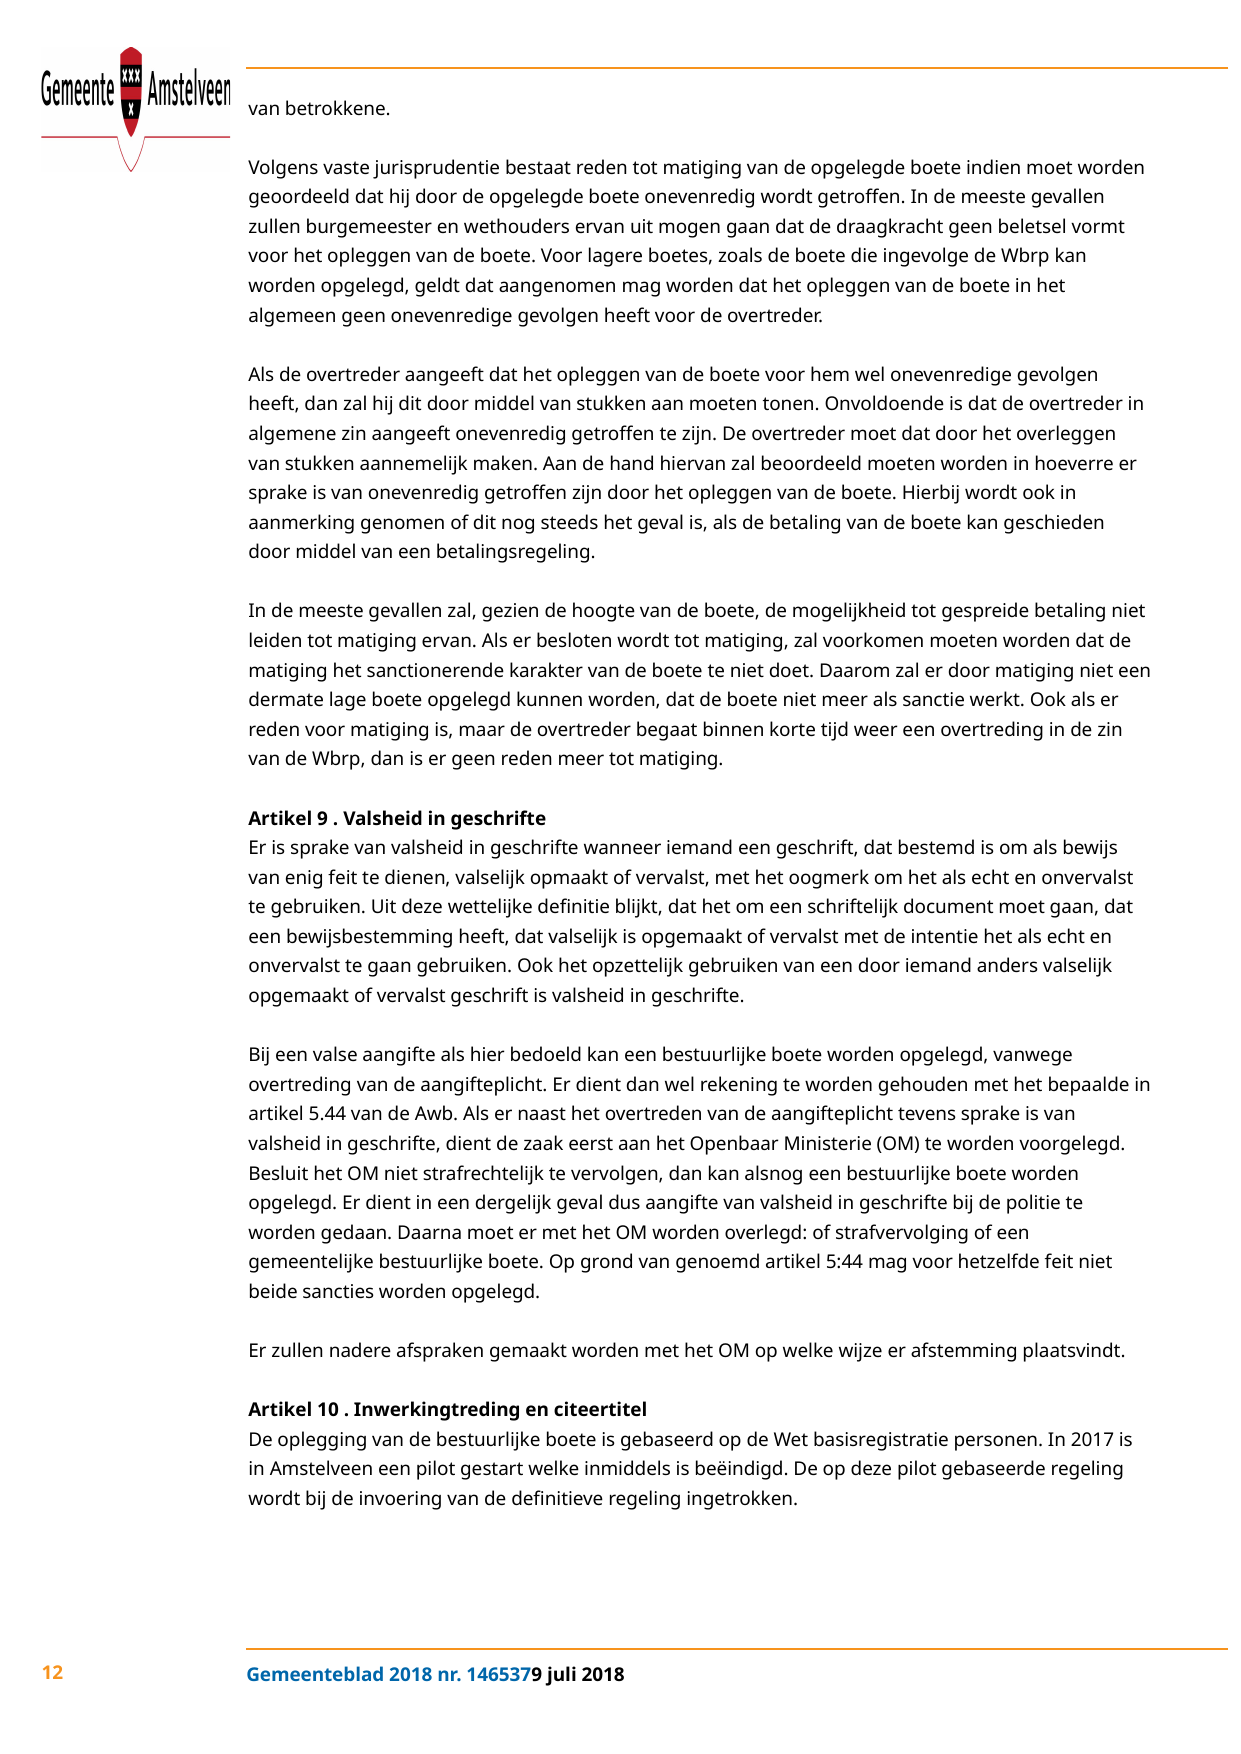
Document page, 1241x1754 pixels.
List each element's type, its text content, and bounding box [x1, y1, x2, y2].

text Artikel 9 . Valsheid in geschrifte [248, 805, 1152, 831]
text De oplegging van de bestuurlijke boete is gebaseerd op de Wet basisregistratie personen. In 2017 is in Amstelveen een pilot gestart welke inmiddels is beëindigd. De op deze pilot gebaseerde regeling wordt bij de invoering van de definitieve regeling ingetrokken. [248, 1426, 1152, 1511]
picture [41, 47, 231, 172]
text Er is sprake van valsheid in geschrifte wanneer iemand een geschrift, dat bestemd is om als bewijs van enig feit te dienen, valselijk opmaakt of vervalst, met het oogmerk om het als echt en onvervalst te gebruiken. Uit deze wettelijke definitie blijkt, dat het om een schriftelijk document moet gaan, dat een bewijsbestemming heeft, dat valselijk is opgemaakt of vervalst met de intentie het als echt en onvervalst te gaan gebruiken. Ook het opzettelijk gebruiken van een door iemand anders valselijk opgemaakt of vervalst geschrift is valsheid in geschrifte. [248, 834, 1152, 1008]
text Volgens vaste jurisprudentie bestaat reden tot matiging van de opgelegde boete indien moet worden geoordeeld dat hij door de opgelegde boete onevenredig wordt getroffen. In de meeste gevallen zullen burgemeester en wethouders ervan uit mogen gaan dat de draagkracht geen beletsel vormt voor het opleggen van de boete. Voor lagere boetes, zoals de boete die ingevolge de Wbrp kan worden opgelegd, geldt dat aangenomen mag worden dat het opleggen van de boete in het algemeen geen onevenredige gevolgen heeft voor de overtreder. [248, 154, 1152, 328]
text In de meeste gevallen zal, gezien de hoogte van de boete, de mogelijkheid tot gespreide betaling niet leiden tot matiging ervan. Als er besloten wordt tot matiging, zal voorkomen moeten worden dat de matiging het sanctionerende karakter van de boete te niet doet. Daarom zal er door matiging niet een dermate lage boete opgelegd kunnen worden, dat de boete niet meer als sanctie werkt. Ook als er reden voor matiging is, maar de overtreder begaat binnen korte tijd weer een overtreding in de zin van de Wbrp, dan is er geen reden meer tot matiging. [248, 598, 1152, 771]
text Artikel 10 . Inwerkingtreding en citeertitel [248, 1396, 1152, 1422]
text Als de overtreder aangeeft dat het opleggen van de boete voor hem wel onevenredige gevolgen heeft, dan zal hij dit door middel van stukken aan moeten tonen. Onvoldoende is dat de overtreder in algemene zin aangeeft onevenredig getroffen te zijn. De overtreder moet dat door het overleggen van stukken aannemelijk maken. Aan de hand hiervan zal beoordeeld moeten worden in hoeverre er sprake is van onevenredig getroffen zijn door het opleggen van de boete. Hierbij wordt ook in aanmerking genomen of dit nog steeds het geval is, als de betaling van de boete kan geschieden door middel van een betalingsregeling. [248, 361, 1152, 564]
text van betrokkene. [248, 95, 1152, 121]
text Bij een valse aangifte als hier bedoeld kan een bestuurlijke boete worden opgelegd, vanwege overtreding van de aangifteplicht. Er dient dan wel rekening te worden gehouden met het bepaalde in artikel 5.44 van de Awb. Als er naast het overtreden van de aangifteplicht tevens sprake is van valsheid in geschrifte, dient de zaak eerst aan het Openbaar Ministerie (OM) te worden voorgelegd. Besluit het OM niet strafrechtelijk te vervolgen, dan kan alsnog een bestuurlijke boete worden opgelegd. Er dient in een dergelijk geval dus aangifte van valsheid in geschrifte bij de politie te worden gedaan. Daarna moet er met het OM worden overlegd: of strafvervolging of een gemeentelijke bestuurlijke boete. Op grond van genoemd artikel 5:44 mag voor hetzelfde feit niet beide sancties worden opgelegd. [248, 1041, 1152, 1304]
text Er zullen nadere afspraken gemaakt worden met het OM op welke wijze er afstemming plaatsvindt. [248, 1337, 1152, 1363]
